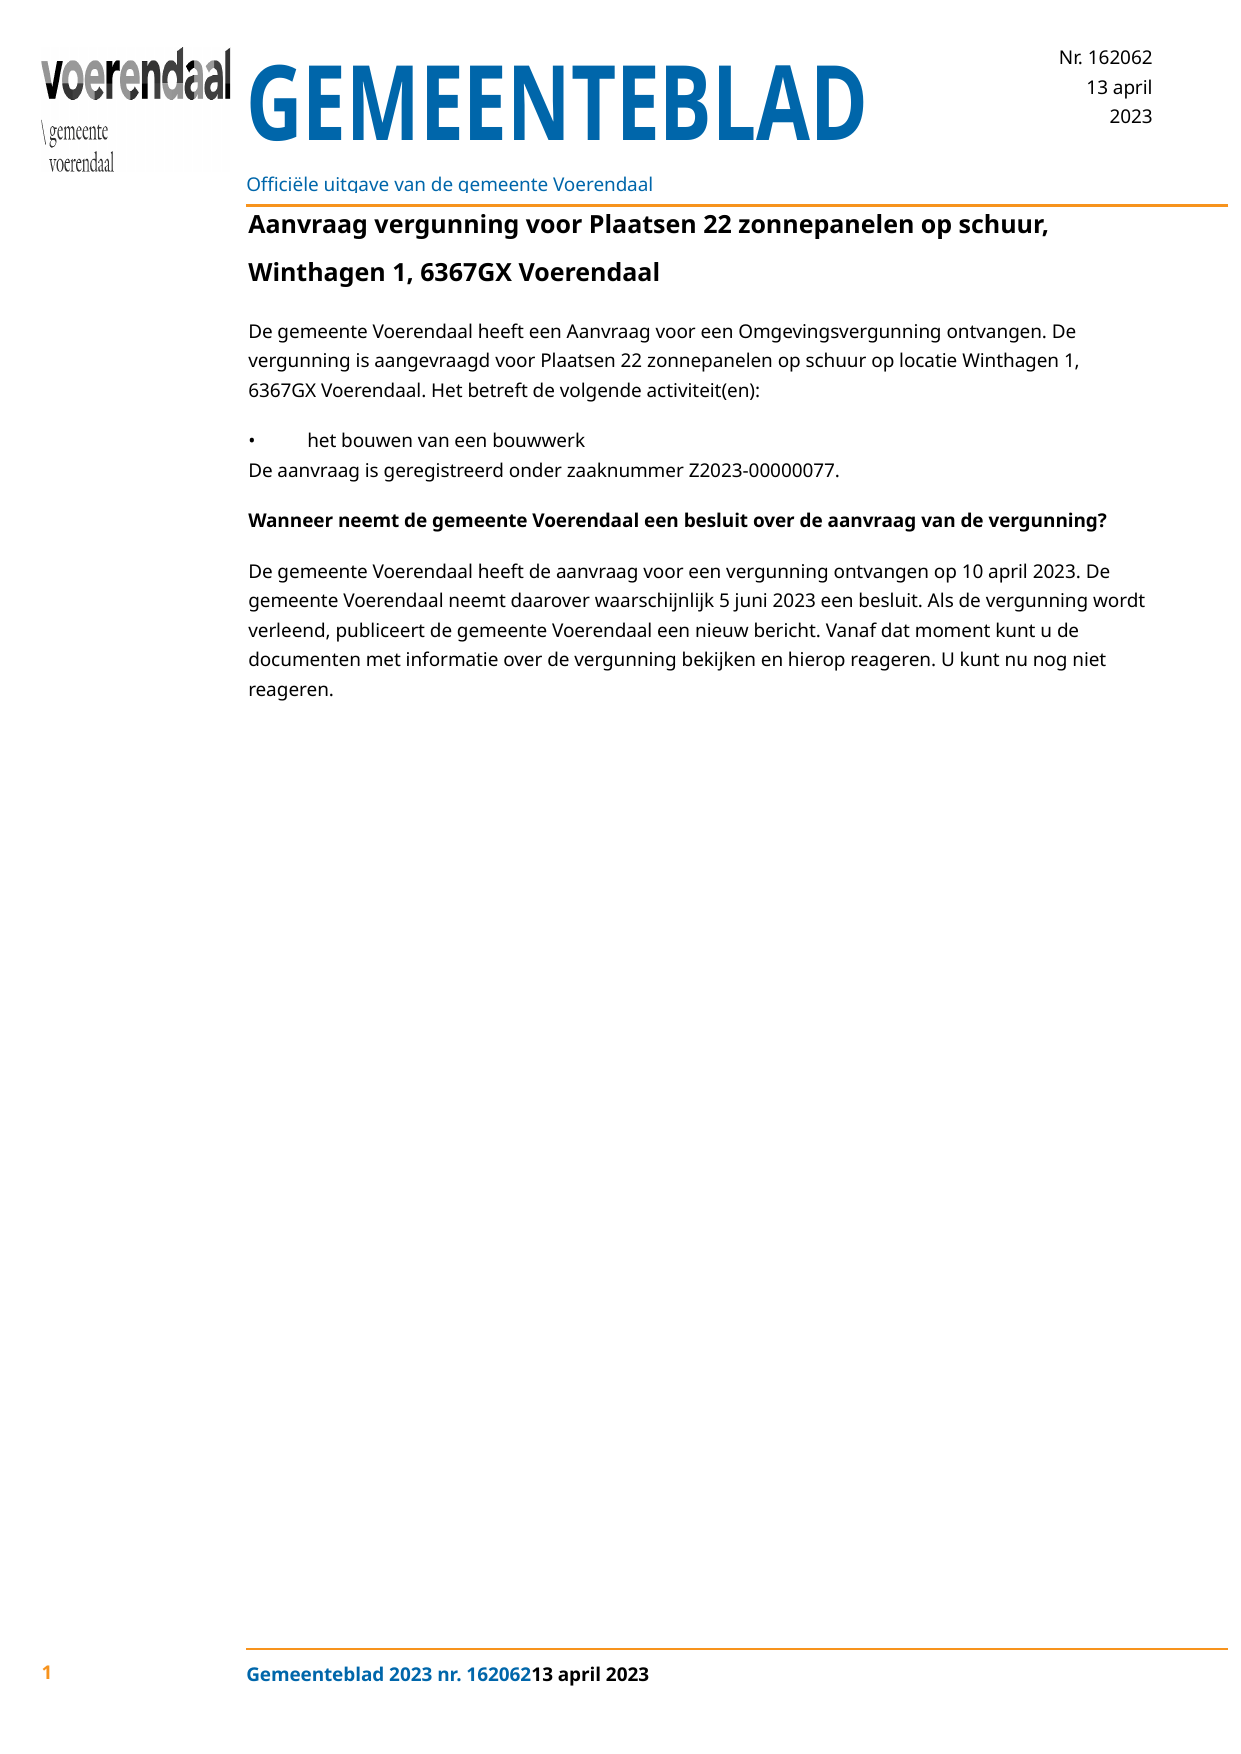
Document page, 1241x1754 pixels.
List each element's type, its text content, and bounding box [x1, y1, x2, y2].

text Wanneer neemt de gemeente Voerendaal een besluit over de aanvraag van de vergunning? [248, 507, 1152, 533]
text De aanvraag is geregistreerd onder zaaknummer Z2023-00000077. [248, 457, 1152, 483]
list het bouwen van een bouwwerk [248, 427, 1152, 453]
picture [41, 47, 231, 172]
text Aanvraag vergunning voor Plaatsen 22 zonnepanelen op schuur, Winthagen 1, 6367GX Voerendaal [248, 207, 1152, 288]
text De gemeente Voerendaal heeft de aanvraag voor een vergunning ontvangen op 10 april 2023. De gemeente Voerendaal neemt daarover waarschijnlijk 5 juni 2023 een besluit. Als de vergunning wordt verleend, publiceert de gemeente Voerendaal een nieuw bericht. Vanaf dat moment kunt u de documenten met informatie over de vergunning bekijken en hierop reageren. U kunt nu nog niet reageren. [248, 558, 1152, 702]
text De gemeente Voerendaal heeft een Aanvraag voor een Omgevingsvergunning ontvangen. De vergunning is aangevraagd voor Plaatsen 22 zonnepanelen op schuur op locatie Winthagen 1, 6367GX Voerendaal. Het betreft de volgende activiteit(en): [248, 318, 1152, 403]
